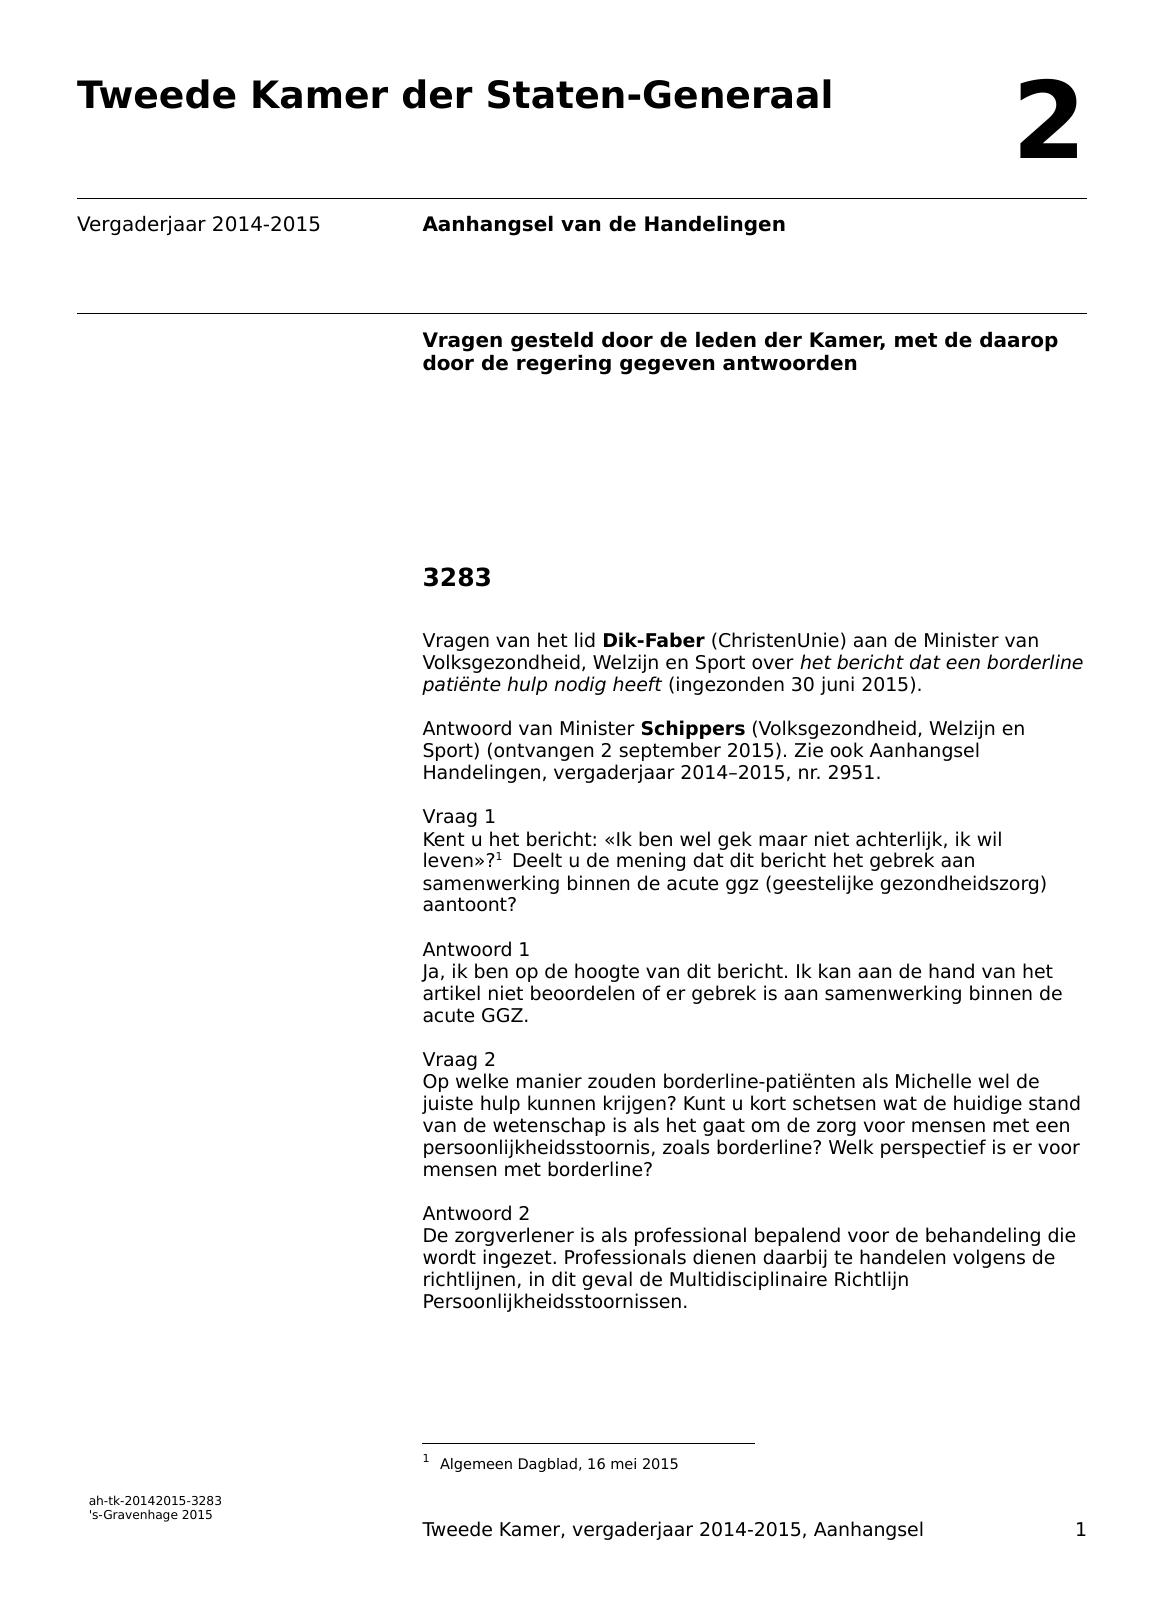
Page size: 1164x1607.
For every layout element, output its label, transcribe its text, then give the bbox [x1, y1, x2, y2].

text Vraag 1 [422, 806, 1087, 828]
text De zorgverlener is als professional bepalend voor de behandeling die wordt ingezet. Professionals dienen daarbij te handelen volgens de richtlijnen, in dit geval de Multidisciplinaire Richtlijn Persoonlijkheidsstoornissen. [422, 1225, 1087, 1313]
table_cell [77, 314, 422, 375]
text Op welke manier zouden borderline-patiënten als Michelle wel de juiste hulp kunnen krijgen? Kunt u kort schetsen wat de huidige stand van de wetenschap is als het gaat om de zorg voor mensen met een persoonlijkheidsstoornis, zoals borderline? Welk perspectief is er voor mensen met borderline? [422, 1071, 1087, 1181]
text Antwoord 2 [422, 1203, 1087, 1225]
table_cell Vragen gesteld door de leden der Kamer, met de daarop door de regering gegeven antwoorden [422, 314, 1087, 375]
table_cell Aanhangsel van de Handelingen [422, 199, 1087, 313]
text Antwoord 1 [422, 938, 1087, 961]
text Antwoord van Minister Schippers (Volksgezondheid, Welzijn en Sport) (ontvangen 2 september 2015). Zie ook Aanhangsel Handelingen, vergaderjaar 2014–2015, nr. 2951. [422, 718, 1087, 784]
table_cell Vergaderjaar 2014-2015 [77, 199, 422, 313]
text 3283 [422, 563, 1087, 592]
text Kent u het bericht: «Ik ben wel gek maar niet achterlijk, ik wil leven»? Deelt u de mening dat dit bericht het gebrek aan samenwerking binnen de acute ggz (geestelijke gezondheidszorg) aantoont? [422, 828, 1087, 916]
table_header 2 [886, 59, 1087, 198]
text Vragen van het lid Dik-Faber (ChristenUnie) aan de Minister van Volksgezondheid, Welzijn en Sport over het bericht dat een borderline patiënte hulp nodig heeft (ingezonden 30 juni 2015). [422, 630, 1087, 696]
text Vraag 2 [422, 1049, 1087, 1071]
text 's-Gravenhage 2015 [88, 1508, 323, 1522]
text Ja, ik ben op de hoogte van dit bericht. Ik kan aan de hand van het artikel niet beoordelen of er gebrek is aan samenwerking binnen de acute GGZ. [422, 961, 1087, 1026]
table_header Tweede Kamer der Staten-Generaal [77, 59, 886, 198]
text ah-tk-20142015-3283 [88, 1494, 323, 1508]
text Algemeen Dagblad, 16 mei 2015 [422, 1452, 1087, 1474]
